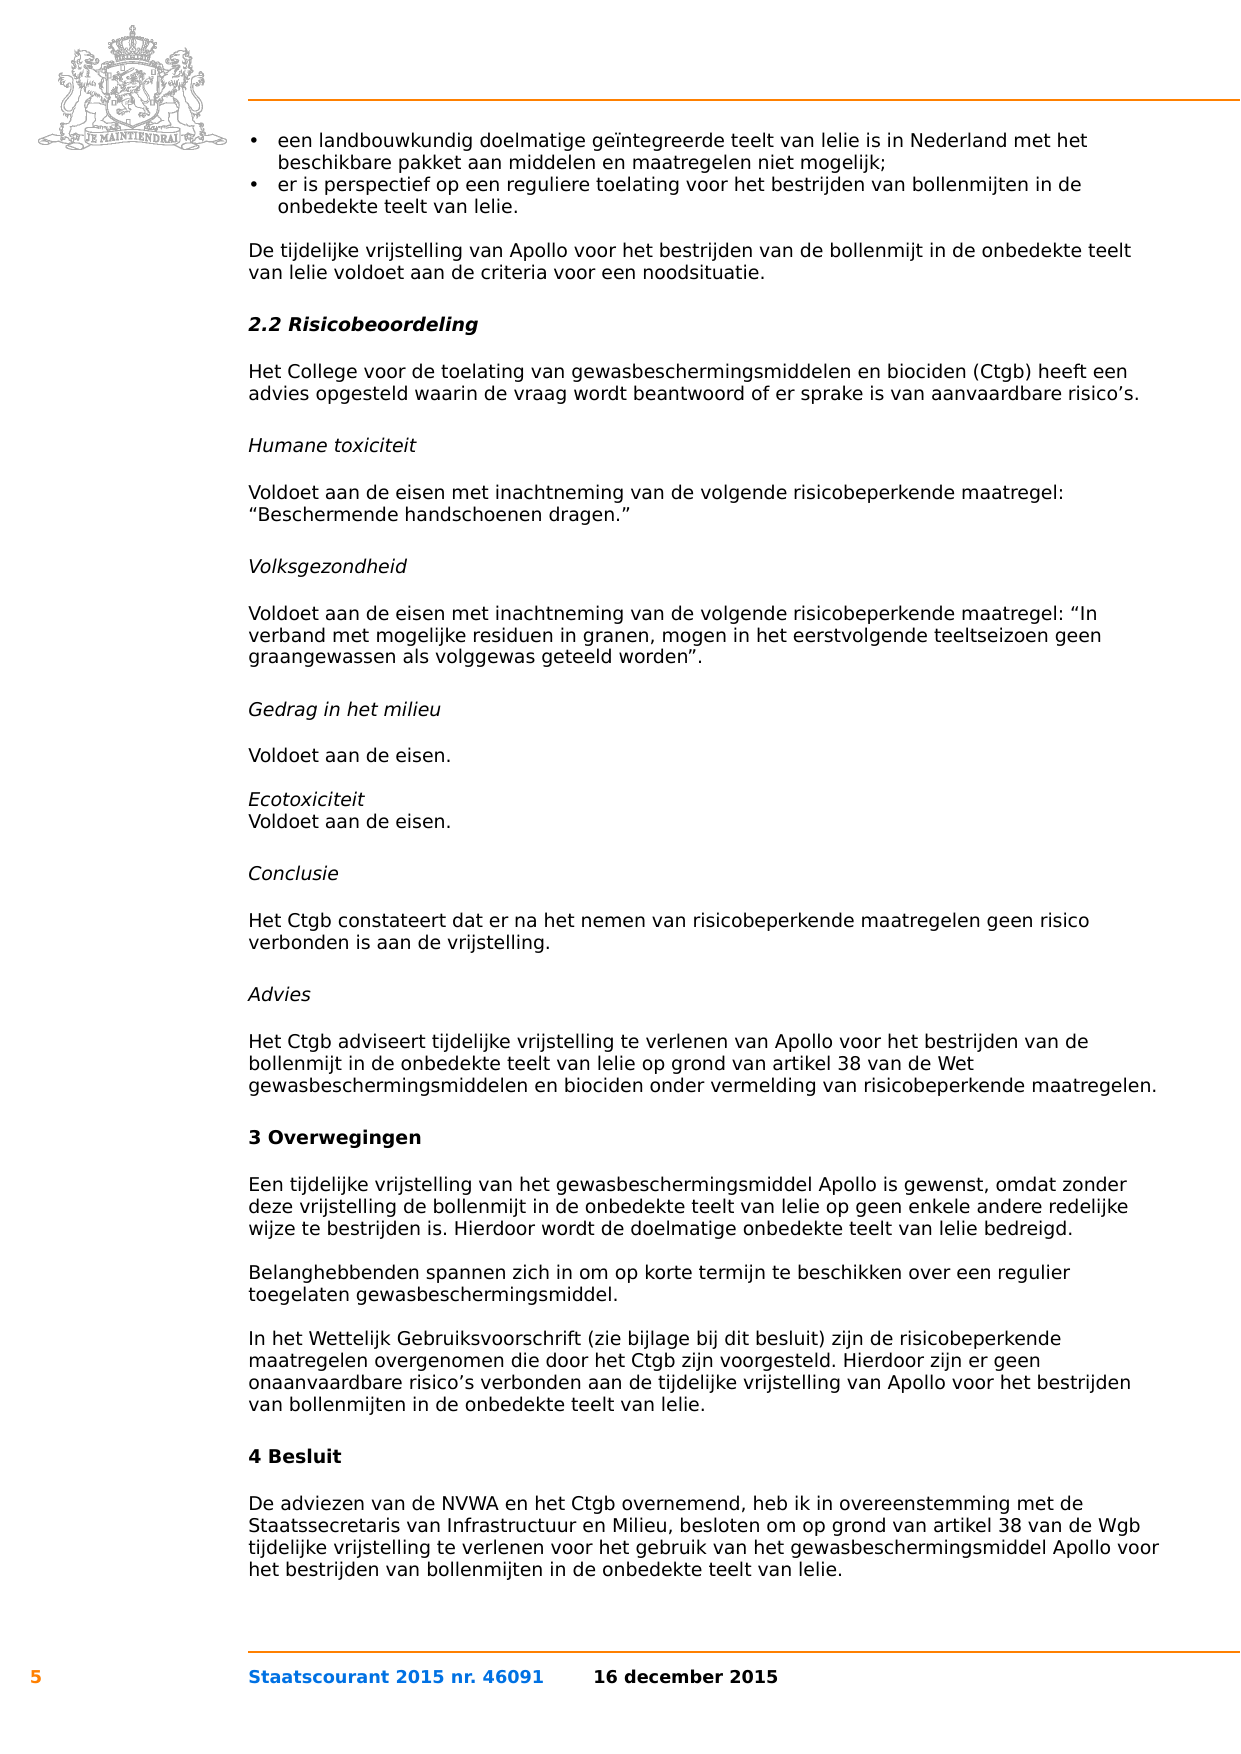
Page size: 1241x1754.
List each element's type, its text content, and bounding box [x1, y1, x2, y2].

picture [38, 25, 227, 150]
text De adviezen van de NVWA en het Ctgb overnemend, heb ik in overeenstemming met de Staatssecretaris van Infrastructuur en Milieu, besloten om op grond van artikel 38 van de Wgb tijdelijke vrijstelling te verlenen voor het gebruik van het gewasbeschermingsmiddel Apollo voor het bestrijden van bollenmijten in de onbedekte teelt van lelie. [248, 1493, 1163, 1581]
subtitle Advies [248, 984, 1163, 1006]
subtitle 3 Overwegingen [248, 1127, 1163, 1149]
text Het Ctgb constateert dat er na het nemen van risicobeperkende maatregelen geen risico verbonden is aan de vrijstelling. [248, 910, 1163, 954]
subtitle 2.2 Risicobeoordeling [248, 314, 1163, 336]
text Voldoet aan de eisen. [248, 811, 1163, 833]
text Een tijdelijke vrijstelling van het gewasbeschermingsmiddel Apollo is gewenst, omdat zonder deze vrijstelling de bollenmijt in de onbedekte teelt van lelie op geen enkele andere redelijke wijze te bestrijden is. Hierdoor wordt de doelmatige onbedekte teelt van lelie bedreigd. [248, 1174, 1163, 1240]
text Het Ctgb adviseert tijdelijke vrijstelling te verlenen van Apollo voor het bestrijden van de bollenmijt in de onbedekte teelt van lelie op grond van artikel 38 van de Wet gewasbeschermingsmiddelen en biociden onder vermelding van risicobeperkende maatregelen. [248, 1031, 1163, 1097]
subtitle 4 Besluit [248, 1446, 1163, 1468]
text Belanghebbenden spannen zich in om op korte termijn te beschikken over een regulier toegelaten gewasbeschermingsmiddel. [248, 1262, 1163, 1306]
subtitle Conclusie [248, 863, 1163, 885]
subtitle Gedrag in het milieu [248, 698, 1163, 720]
text Ecotoxiciteit [248, 789, 1163, 811]
text In het Wettelijk Gebruiksvoorschrift (zie bijlage bij dit besluit) zijn de risicobeperkende maatregelen overgenomen die door het Ctgb zijn voorgesteld. Hierdoor zijn er geen onaanvaardbare risico’s verbonden aan de tijdelijke vrijstelling van Apollo voor het bestrijden van bollenmijten in de onbedekte teelt van lelie. [248, 1328, 1163, 1416]
text Het College voor de toelating van gewasbeschermingsmiddelen en biociden (Ctgb) heeft een advies opgesteld waarin de vraag wordt beantwoord of er sprake is van aanvaardbare risico’s. [248, 361, 1163, 404]
subtitle Humane toxiciteit [248, 434, 1163, 457]
text Voldoet aan de eisen met inachtneming van de volgende risicobeperkende maatregel: “Beschermende handschoenen dragen.” [248, 482, 1163, 526]
text • een landbouwkundig doelmatige geïntegreerde teelt van lelie is in Nederland met het beschikbare pakket aan middelen en maatregelen niet mogelijk; [248, 130, 1163, 174]
subtitle Volksgezondheid [248, 556, 1163, 577]
text Voldoet aan de eisen met inachtneming van de volgende risicobeperkende maatregel: “In verband met mogelijke residuen in granen, mogen in het eerstvolgende teeltseizoen geen graangewassen als volggewas geteeld worden”. [248, 602, 1163, 668]
text Voldoet aan de eisen. [248, 745, 1163, 767]
text De tijdelijke vrijstelling van Apollo voor het bestrijden van de bollenmijt in de onbedekte teelt van lelie voldoet aan de criteria voor een noodsituatie. [248, 240, 1163, 284]
text • er is perspectief op een reguliere toelating voor het bestrijden van bollenmijten in de onbedekte teelt van lelie. [248, 174, 1163, 218]
